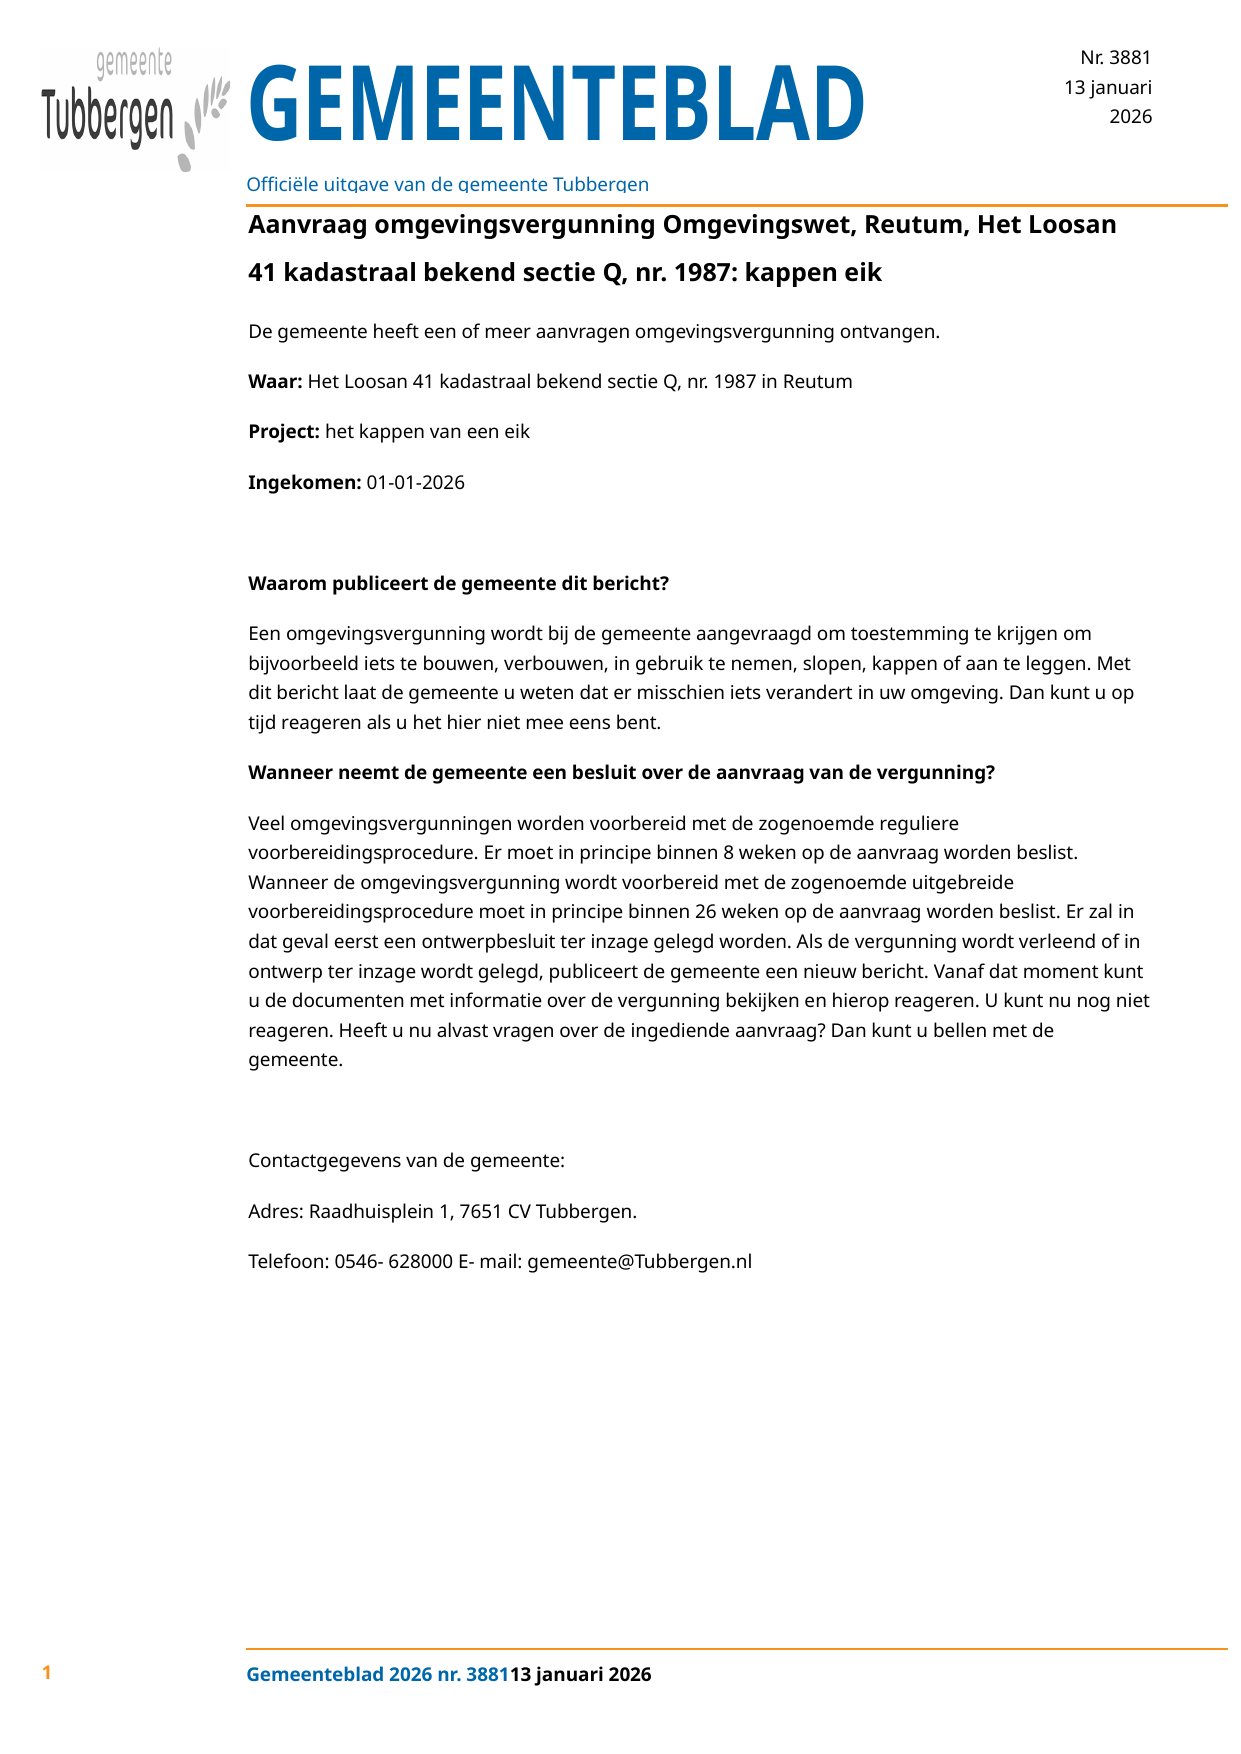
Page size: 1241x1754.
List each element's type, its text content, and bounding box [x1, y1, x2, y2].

text Contactgegevens van de gemeente: [248, 1147, 1152, 1173]
text Een omgevingsvergunning wordt bij de gemeente aangevraagd om toestemming te krijgen om bijvoorbeeld iets te bouwen, verbouwen, in gebruik te nemen, slopen, kappen of aan te leggen. Met dit bericht laat de gemeente u weten dat er misschien iets verandert in uw omgeving. Dan kunt u op tijd reageren als u het hier niet mee eens bent. [248, 620, 1152, 735]
text Waarom publiceert de gemeente dit bericht? [248, 570, 1152, 596]
text Wanneer neemt de gemeente een besluit over de aanvraag van de vergunning? [248, 759, 1152, 785]
text Ingekomen: 01-01-2026 [248, 469, 1152, 495]
text Telefoon: 0546- 628000 E- mail: gemeente@Tubbergen.nl [248, 1248, 1152, 1274]
text De gemeente heeft een of meer aanvragen omgevingsvergunning ontvangen. [248, 318, 1152, 344]
text Veel omgevingsvergunningen worden voorbereid met de zogenoemde reguliere voorbereidingsprocedure. Er moet in principe binnen 8 weken op de aanvraag worden beslist. Wanneer de omgevingsvergunning wordt voorbereid met de zogenoemde uitgebreide voorbereidingsprocedure moet in principe binnen 26 weken op de aanvraag worden beslist. Er zal in dat geval eerst een ontwerpbesluit ter inzage gelegd worden. Als de vergunning wordt verleend of in ontwerp ter inzage wordt gelegd, publiceert de gemeente een nieuw bericht. Vanaf dat moment kunt u de documenten met informatie over de vergunning bekijken en hierop reageren. U kunt nu nog niet reageren. Heeft u nu alvast vragen over de ingediende aanvraag? Dan kunt u bellen met de gemeente. [248, 810, 1152, 1072]
text Adres: Raadhuisplein 1, 7651 CV Tubbergen. [248, 1198, 1152, 1224]
text Waar: Het Loosan 41 kadastraal bekend sectie Q, nr. 1987 in Reutum [248, 368, 1152, 394]
text Aanvraag omgevingsvergunning Omgevingswet, Reutum, Het Loosan 41 kadastraal bekend sectie Q, nr. 1987: kappen eik [248, 207, 1152, 288]
text Project: het kappen van een eik [248, 419, 1152, 444]
picture [41, 47, 231, 172]
